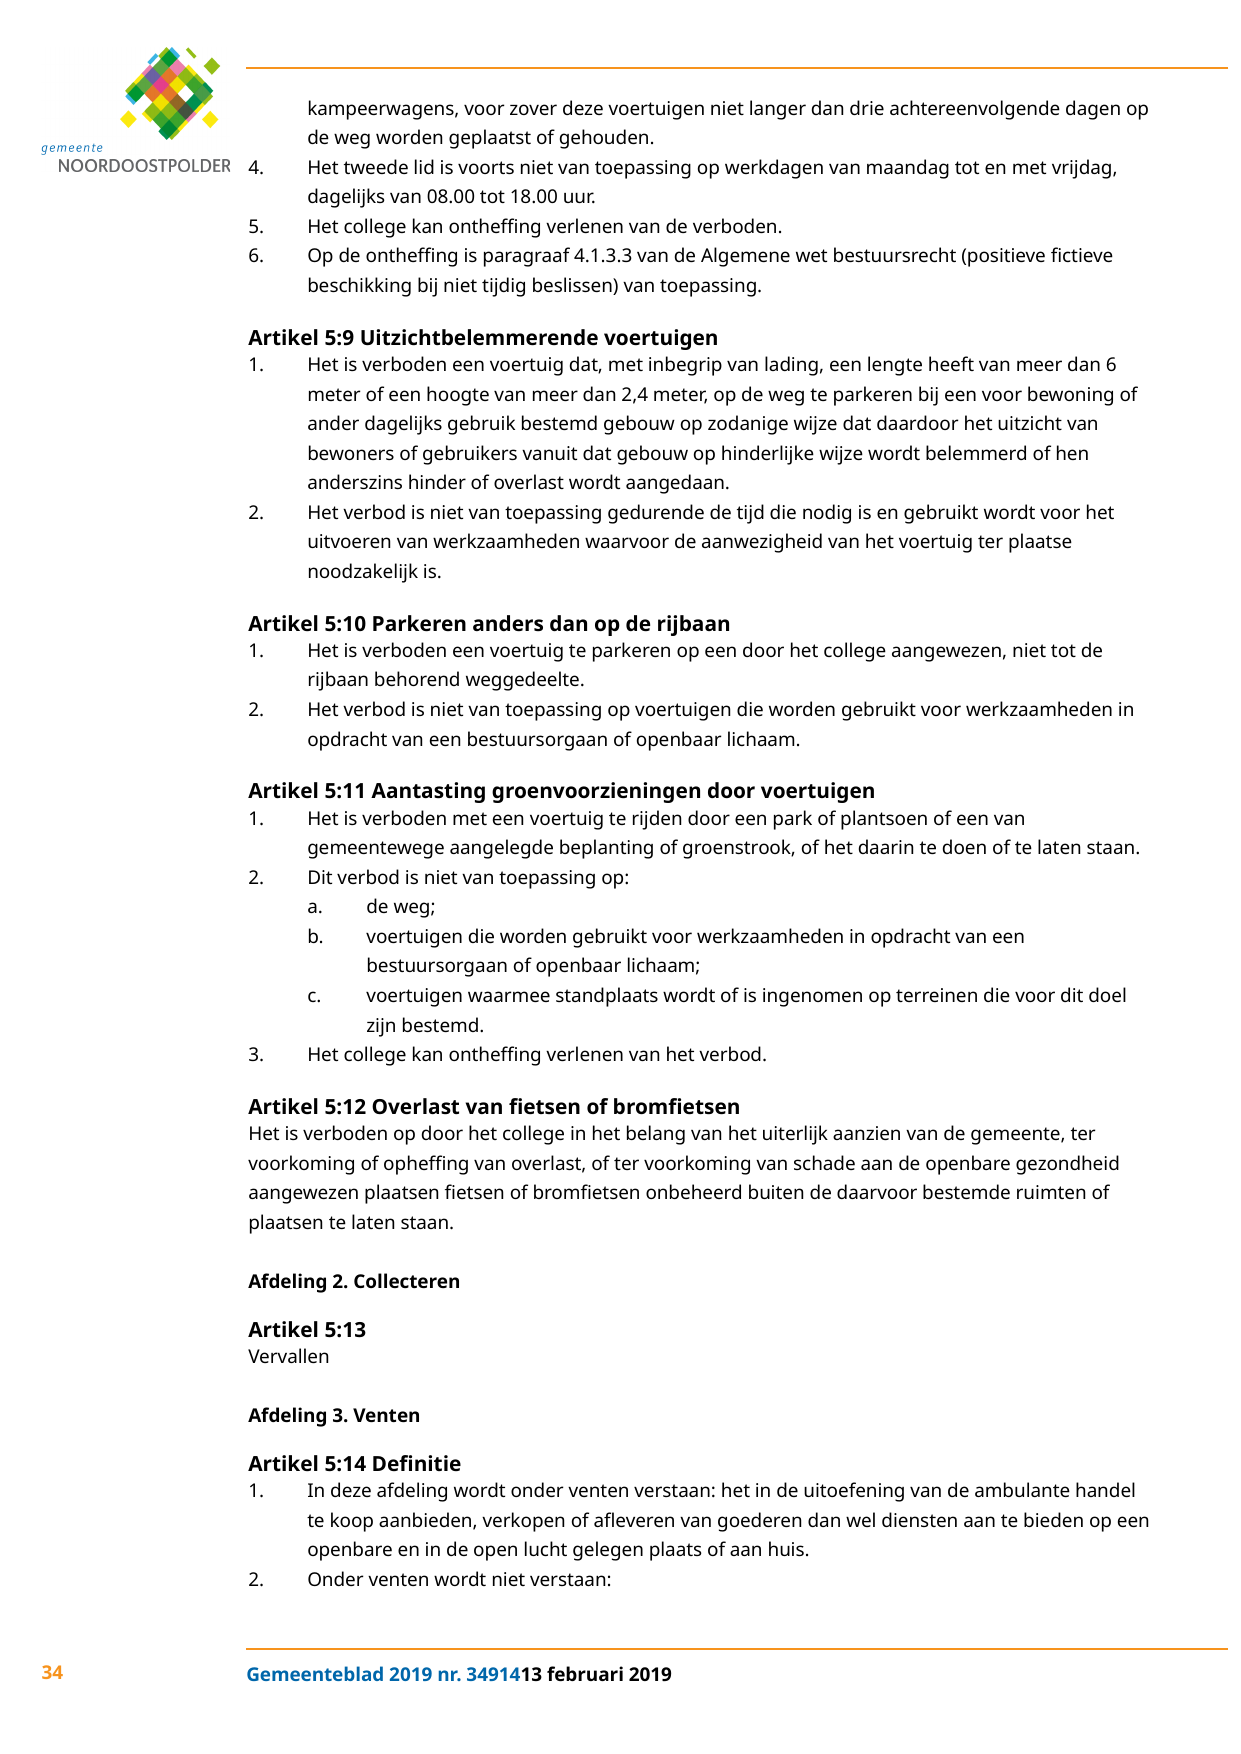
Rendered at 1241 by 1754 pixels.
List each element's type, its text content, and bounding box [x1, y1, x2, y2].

picture [41, 47, 231, 172]
list de weg; [307, 893, 1152, 919]
list Het verbod is niet van toepassing op voertuigen die worden gebruikt voor werkzaamheden in opdracht van een bestuursorgaan of openbaar lichaam. [248, 696, 1152, 752]
text Artikel 5:10 Parkeren anders dan op de rijbaan [248, 609, 1152, 637]
text Artikel 5:13 [248, 1315, 1152, 1343]
text Afdeling 3. Venten [248, 1402, 1152, 1428]
text Artikel 5:11 Aantasting groenvoorzieningen door voertuigen [248, 776, 1152, 805]
text Vervallen [248, 1343, 1152, 1369]
list voertuigen waarmee standplaats wordt of is ingenomen op terreinen die voor dit doel zijn bestemd. [307, 982, 1152, 1037]
text Artikel 5:14 Definitie [248, 1449, 1152, 1477]
list Op de ontheffing is paragraaf 4.1.3.3 van de Algemene wet bestuursrecht (positieve fictieve beschikking bij niet tijdig beslissen) van toepassing. [248, 243, 1152, 298]
list Dit verbod is niet van toepassing op: [248, 864, 1152, 889]
list Onder venten wordt niet verstaan: [248, 1566, 1152, 1592]
list Het verbod is niet van toepassing gedurende de tijd die nodig is en gebruikt wordt voor het uitvoeren van werkzaamheden waarvoor de aanwezigheid van het voertuig ter plaatse noodzakelijk is. [248, 499, 1152, 584]
list Het college kan ontheffing verlenen van de verboden. [248, 213, 1152, 239]
text Het is verboden op door het college in het belang van het uiterlijk aanzien van de gemeente, ter voorkoming of opheffing van overlast, of ter voorkoming van schade aan de openbare gezondheid aangewezen plaatsen fietsen of bromfietsen onbeheerd buiten de daarvoor bestemde ruimten of plaatsen te laten staan. [248, 1120, 1152, 1235]
list Het is verboden met een voertuig te rijden door een park of plantsoen of een van gemeentewege aangelegde beplanting of groenstrook, of het daarin te doen of te laten staan. [248, 805, 1152, 860]
list kampeerwagens, voor zover deze voertuigen niet langer dan drie achtereenvolgende dagen op de weg worden geplaatst of gehouden. [248, 95, 1152, 150]
list Het is verboden een voertuig dat, met inbegrip van lading, een lengte heeft van meer dan 6 meter of een hoogte van meer dan 2,4 meter, op de weg te parkeren bij een voor bewoning of ander dagelijks gebruik bestemd gebouw op zodanige wijze dat daardoor het uitzicht van bewoners of gebruikers vanuit dat gebouw op hinderlijke wijze wordt belemmerd of hen anderszins hinder of overlast wordt aangedaan. [248, 351, 1152, 495]
list Het tweede lid is voorts niet van toepassing op werkdagen van maandag tot en met vrijdag, dagelijks van 08.00 tot 18.00 uur. [248, 154, 1152, 209]
list voertuigen die worden gebruikt voor werkzaamheden in opdracht van een bestuursorgaan of openbaar lichaam; [307, 923, 1152, 978]
text Afdeling 2. Collecteren [248, 1268, 1152, 1294]
list In deze afdeling wordt onder venten verstaan: het in de uitoefening van de ambulante handel te koop aanbieden, verkopen of afleveren van goederen dan wel diensten aan te bieden op een openbare en in de open lucht gelegen plaats of aan huis. [248, 1477, 1152, 1562]
list Het college kan ontheffing verlenen van het verbod. [248, 1041, 1152, 1067]
list Het is verboden een voertuig te parkeren op een door het college aangewezen, niet tot de rijbaan behorend weggedeelte. [248, 637, 1152, 692]
text Artikel 5:12 Overlast van fietsen of bromfietsen [248, 1092, 1152, 1120]
text Artikel 5:9 Uitzichtbelemmerende voertuigen [248, 323, 1152, 351]
